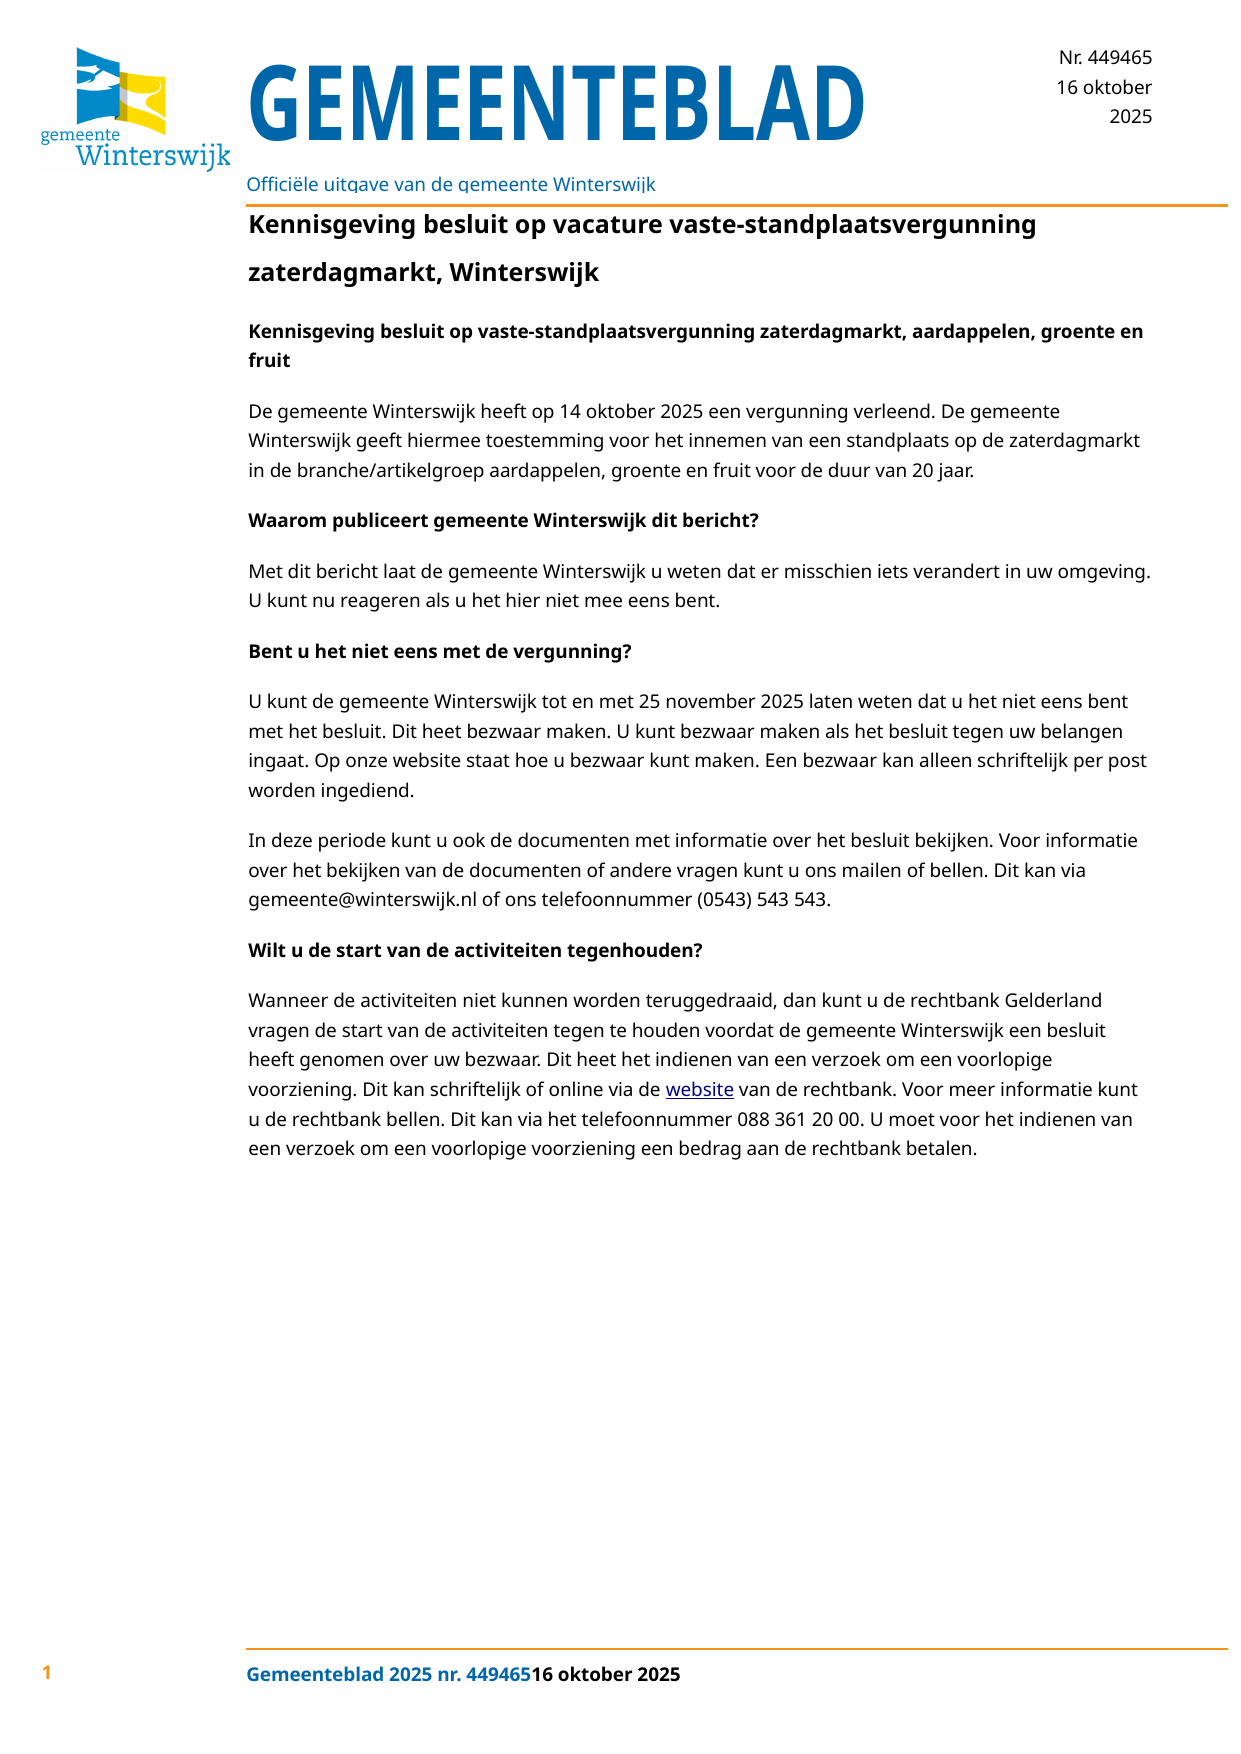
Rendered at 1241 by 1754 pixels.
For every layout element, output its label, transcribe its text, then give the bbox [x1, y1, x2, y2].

text Wanneer de activiteiten niet kunnen worden teruggedraaid, dan kunt u de rechtbank Gelderland vragen de start van de activiteiten tegen te houden voordat de gemeente Winterswijk een besluit heeft genomen over uw bezwaar. Dit heet het indienen van een verzoek om een voorlopige voorziening. Dit kan schriftelijk of online via de website van de rechtbank. Voor meer informatie kunt u de rechtbank bellen. Dit kan via het telefoonnummer 088 361 20 00. U moet voor het indienen van een verzoek om een voorlopige voorziening een bedrag aan de rechtbank betalen. [248, 987, 1152, 1161]
picture [41, 47, 231, 172]
text Bent u het niet eens met de vergunning? [248, 638, 1152, 664]
text Kennisgeving besluit op vaste-standplaatsvergunning zaterdagmarkt, aardappelen, groente en fruit [248, 318, 1152, 373]
text In deze periode kunt u ook de documenten met informatie over het besluit bekijken. Voor informatie over het bekijken van de documenten of andere vragen kunt u ons mailen of bellen. Dit kan via gemeente@winterswijk.nl of ons telefoonnummer (0543) 543 543. [248, 827, 1152, 912]
text Wilt u de start van de activiteiten tegenhouden? [248, 937, 1152, 963]
text Kennisgeving besluit op vacature vaste-standplaatsvergunning zaterdagmarkt, Winterswijk [248, 207, 1152, 288]
picture [225, 153, 231, 162]
text Met dit bericht laat de gemeente Winterswijk u weten dat er misschien iets verandert in uw omgeving. U kunt nu reageren als u het hier niet mee eens bent. [248, 558, 1152, 613]
text De gemeente Winterswijk heeft op 14 oktober 2025 een vergunning verleend. De gemeente Winterswijk geeft hiermee toestemming voor het innemen van een standplaats op de zaterdagmarkt in de branche/artikelgroep aardappelen, groente en fruit voor de duur van 20 jaar. [248, 398, 1152, 483]
text U kunt de gemeente Winterswijk tot en met 25 november 2025 laten weten dat u het niet eens bent met het besluit. Dit heet bezwaar maken. U kunt bezwaar maken als het besluit tegen uw belangen ingaat. Op onze website staat hoe u bezwaar kunt maken. Een bezwaar kan alleen schriftelijk per post worden ingediend. [248, 688, 1152, 803]
text Waarom publiceert gemeente Winterswijk dit bericht? [248, 507, 1152, 533]
